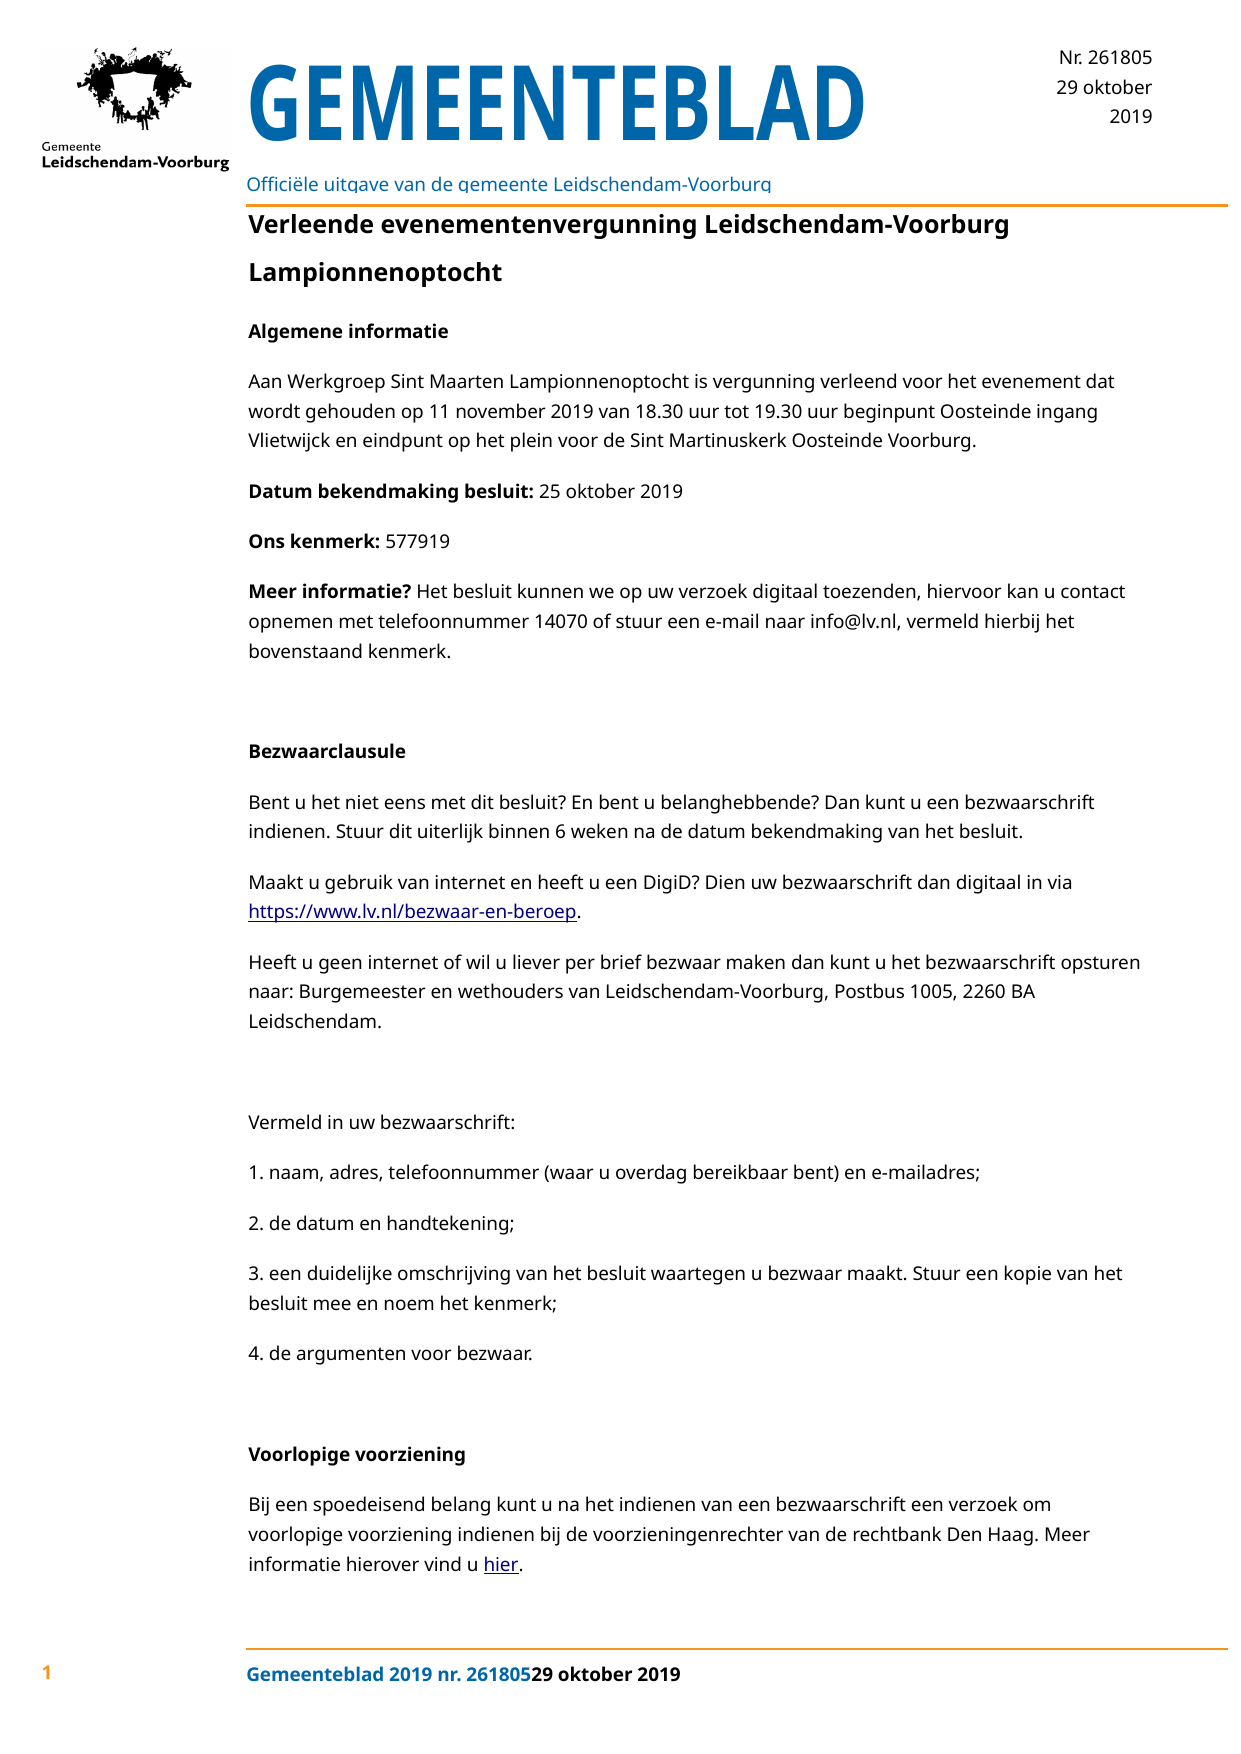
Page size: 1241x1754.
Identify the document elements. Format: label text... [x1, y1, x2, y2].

text Bezwaarclausule [248, 739, 1152, 764]
text 4. de argumenten voor bezwaar. [248, 1340, 1152, 1366]
text Bij een spoedeisend belang kunt u na het indienen van een bezwaarschrift een verzoek om voorlopige voorziening indienen bij de voorzieningenrechter van de rechtbank Den Haag. Meer informatie hierover vind u hier. [248, 1492, 1152, 1577]
picture [41, 47, 231, 172]
text 2. de datum en handtekening; [248, 1210, 1152, 1236]
text Voorlopige voorziening [248, 1441, 1152, 1467]
text Heeft u geen internet of wil u liever per brief bezwaar maken dan kunt u het bezwaarschrift opsturen naar: Burgemeester en wethouders van Leidschendam-Voorburg, Postbus 1005, 2260 BA Leidschendam. [248, 949, 1152, 1034]
text Datum bekendmaking besluit: 25 oktober 2019 [248, 478, 1152, 504]
text Aan Werkgroep Sint Maarten Lampionnenoptocht is vergunning verleend voor het evenement dat wordt gehouden op 11 november 2019 van 18.30 uur tot 19.30 uur beginpunt Oosteinde ingang Vlietwijck en eindpunt op het plein voor de Sint Martinuskerk Oosteinde Voorburg. [248, 368, 1152, 453]
text Meer informatie? Het besluit kunnen we op uw verzoek digitaal toezenden, hiervoor kan u contact opnemen met telefoonnummer 14070 of stuur een e-mail naar info@lv.nl, vermeld hierbij het bovenstaand kenmerk. [248, 579, 1152, 664]
text Verleende evenementenvergunning Leidschendam-Voorburg Lampionnenoptocht [248, 207, 1152, 288]
text 3. een duidelijke omschrijving van het besluit waartegen u bezwaar maakt. Stuur een kopie van het besluit mee en noem het kenmerk; [248, 1260, 1152, 1316]
text Bent u het niet eens met dit besluit? En bent u belanghebbende? Dan kunt u een bezwaarschrift indienen. Stuur dit uiterlijk binnen 6 weken na de datum bekendmaking van het besluit. [248, 789, 1152, 844]
text Maakt u gebruik van internet en heeft u een DigiD? Dien uw bezwaarschrift dan digitaal in via https://www.lv.nl/bezwaar-en-beroep. [248, 869, 1152, 924]
text Vermeld in uw bezwaarschrift: [248, 1109, 1152, 1135]
text Ons kenmerk: 577919 [248, 528, 1152, 554]
text 1. naam, adres, telefoonnummer (waar u overdag bereikbaar bent) en e-mailadres; [248, 1159, 1152, 1185]
text Algemene informatie [248, 318, 1152, 344]
